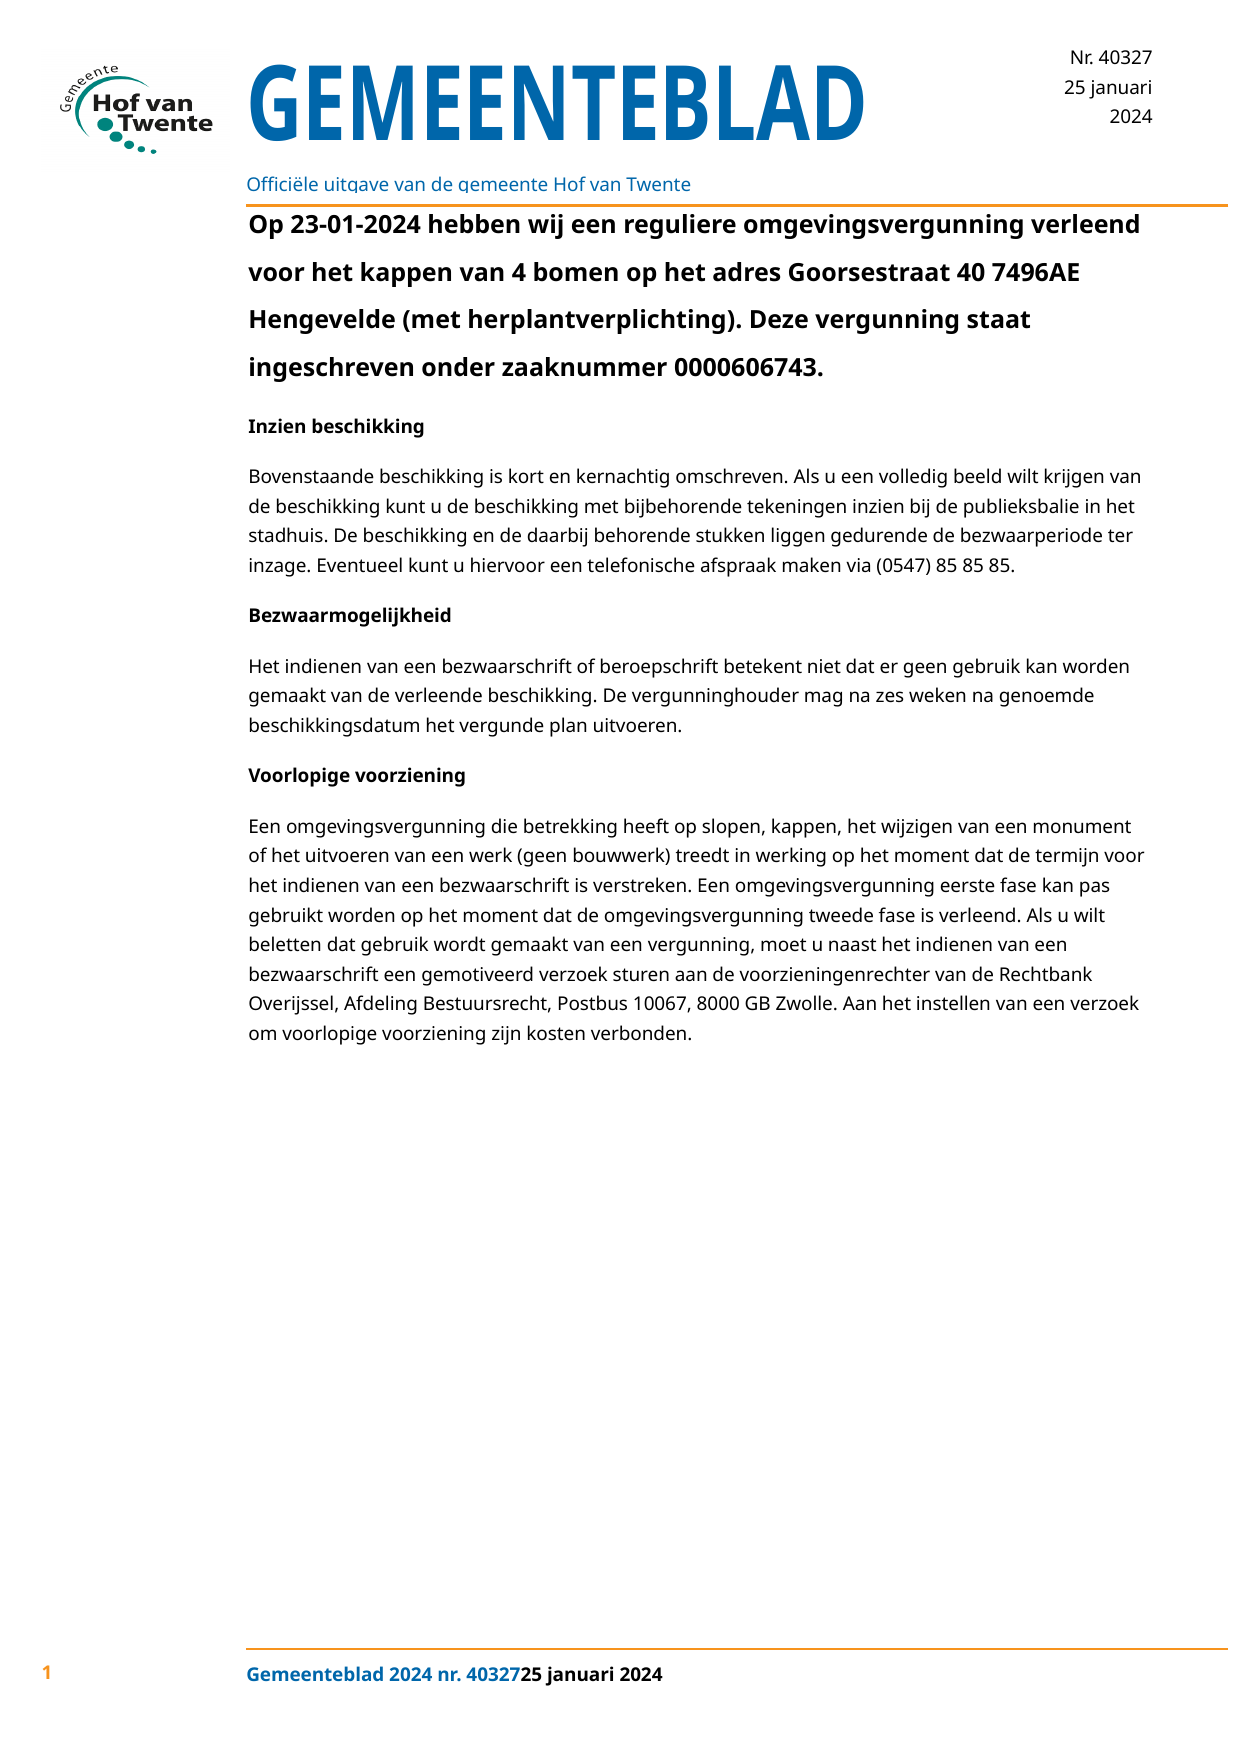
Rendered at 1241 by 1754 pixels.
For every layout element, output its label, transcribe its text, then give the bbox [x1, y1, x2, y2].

text Bezwaarmogelijkheid [248, 603, 1152, 628]
text Inzien beschikking [248, 413, 1152, 439]
text Een omgevingsvergunning die betrekking heeft op slopen, kappen, het wijzigen van een monument of het uitvoeren van een werk (geen bouwwerk) treedt in werking op het moment dat de termijn voor het indienen van een bezwaarschrift is verstreken. Een omgevingsvergunning eerste fase kan pas gebruikt worden op het moment dat de omgevingsvergunning tweede fase is verleend. Als u wilt beletten dat gebruik wordt gemaakt van een vergunning, moet u naast het indienen van een bezwaarschrift een gemotiveerd verzoek sturen aan de voorzieningenrechter van de Rechtbank Overijssel, Afdeling Bestuursrecht, Postbus 10067, 8000 GB Zwolle. Aan het instellen van een verzoek om voorlopige voorziening zijn kosten verbonden. [248, 813, 1152, 1046]
text Het indienen van een bezwaarschrift of beroepschrift betekent niet dat er geen gebruik kan worden gemaakt van de verleende beschikking. De vergunninghouder mag na zes weken na genoemde beschikkingsdatum het vergunde plan uitvoeren. [248, 653, 1152, 738]
text Bovenstaande beschikking is kort en kernachtig omschreven. Als u een volledig beeld wilt krijgen van de beschikking kunt u de beschikking met bijbehorende tekeningen inzien bij de publieksbalie in het stadhuis. De beschikking en de daarbij behorende stukken liggen gedurende de bezwaarperiode ter inzage. Eventueel kunt u hiervoor een telefonische afspraak maken via (0547) 85 85 85. [248, 463, 1152, 578]
text Voorlopige voorziening [248, 763, 1152, 788]
picture [41, 47, 231, 172]
text Op 23-01-2024 hebben wij een reguliere omgevingsvergunning verleend voor het kappen van 4 bomen op het adres Goorsestraat 40 7496AE Hengevelde (met herplantverplichting). Deze vergunning staat ingeschreven onder zaaknummer 0000606743. [248, 207, 1152, 384]
